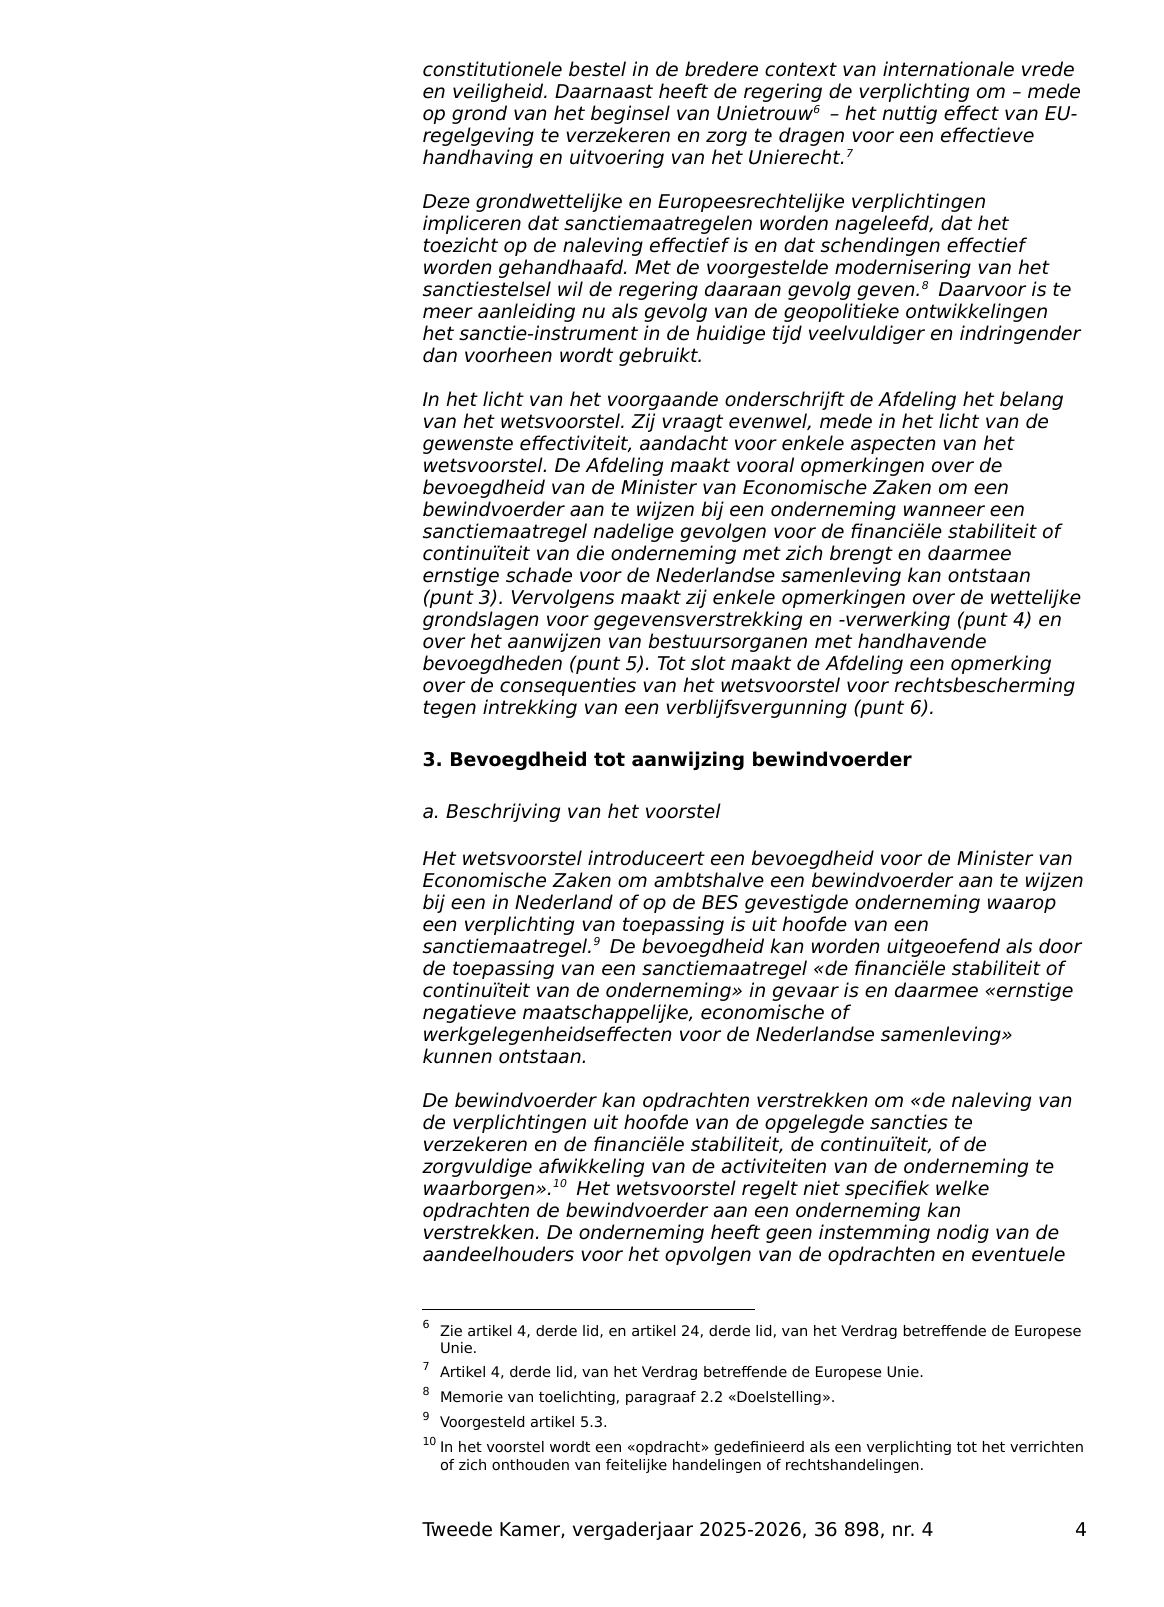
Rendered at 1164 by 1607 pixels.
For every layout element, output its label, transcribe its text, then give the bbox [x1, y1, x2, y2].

text In het voorstel wordt een «opdracht» gedefinieerd als een verplichting tot het verrichten of zich onthouden van feitelijke handelingen of rechtshandelingen. [422, 1435, 1087, 1474]
text constitutionele bestel in de bredere context van internationale vrede en veiligheid. Daarnaast heeft de regering de verplichting om – mede op grond van het beginsel van Unietrouw – het nuttig effect van EU-regelgeving te verzekeren en zorg te dragen voor een effectieve handhaving en uitvoering van het Unierecht. [422, 59, 1087, 169]
subtitle 3. Bevoegdheid tot aanwijzing bewindvoerder [422, 749, 1087, 771]
text De bewindvoerder kan opdrachten verstrekken om «de naleving van de verplichtingen uit hoofde van de opgelegde sancties te verzekeren en de financiële stabiliteit, de continuïteit, of de zorgvuldige afwikkeling van de activiteiten van de onderneming te waarborgen». Het wetsvoorstel regelt niet specifiek welke opdrachten de bewindvoerder aan een onderneming kan verstrekken. De onderneming heeft geen instemming nodig van de aandeelhouders voor het opvolgen van de opdrachten en eventuele [422, 1090, 1087, 1266]
text Artikel 4, derde lid, van het Verdrag betreffende de Europese Unie. [422, 1360, 1087, 1382]
subtitle a. Beschrijving van het voorstel [422, 801, 1087, 823]
text In het licht van het voorgaande onderschrijft de Afdeling het belang van het wetsvoorstel. Zij vraagt evenwel, mede in het licht van de gewenste effectiviteit, aandacht voor enkele aspecten van het wetsvoorstel. De Afdeling maakt vooral opmerkingen over de bevoegdheid van de Minister van Economische Zaken om een bewindvoerder aan te wijzen bij een onderneming wanneer een sanctiemaatregel nadelige gevolgen voor de financiële stabiliteit of continuïteit van die onderneming met zich brengt en daarmee ernstige schade voor de Nederlandse samenleving kan ontstaan (punt 3). Vervolgens maakt zij enkele opmerkingen over de wettelijke grondslagen voor gegevensverstrekking en -verwerking (punt 4) en over het aanwijzen van bestuursorganen met handhavende bevoegdheden (punt 5). Tot slot maakt de Afdeling een opmerking over de consequenties van het wetsvoorstel voor rechtsbescherming tegen intrekking van een verblijfsvergunning (punt 6). [422, 389, 1087, 719]
text Zie artikel 4, derde lid, en artikel 24, derde lid, van het Verdrag betreffende de Europese Unie. [422, 1318, 1087, 1357]
text Memorie van toelichting, paragraaf 2.2 «Doelstelling». [422, 1385, 1087, 1407]
text Het wetsvoorstel introduceert een bevoegdheid voor de Minister van Economische Zaken om ambtshalve een bewindvoerder aan te wijzen bij een in Nederland of op de BES gevestigde onderneming waarop een verplichting van toepassing is uit hoofde van een sanctiemaatregel. De bevoegdheid kan worden uitgeoefend als door de toepassing van een sanctiemaatregel «de financiële stabiliteit of continuïteit van de onderneming» in gevaar is en daarmee «ernstige negatieve maatschappelijke, economische of werkgelegenheidseffecten voor de Nederlandse samenleving» kunnen ontstaan. [422, 848, 1087, 1068]
text Voorgesteld artikel 5.3. [422, 1410, 1087, 1432]
text Deze grondwettelijke en Europeesrechtelijke verplichtingen impliceren dat sanctiemaatregelen worden nageleefd, dat het toezicht op de naleving effectief is en dat schendingen effectief worden gehandhaafd. Met de voorgestelde modernisering van het sanctiestelsel wil de regering daaraan gevolg geven. Daarvoor is te meer aanleiding nu als gevolg van de geopolitieke ontwikkelingen het sanctie-instrument in de huidige tijd veelvuldiger en indringender dan voorheen wordt gebruikt. [422, 191, 1087, 367]
